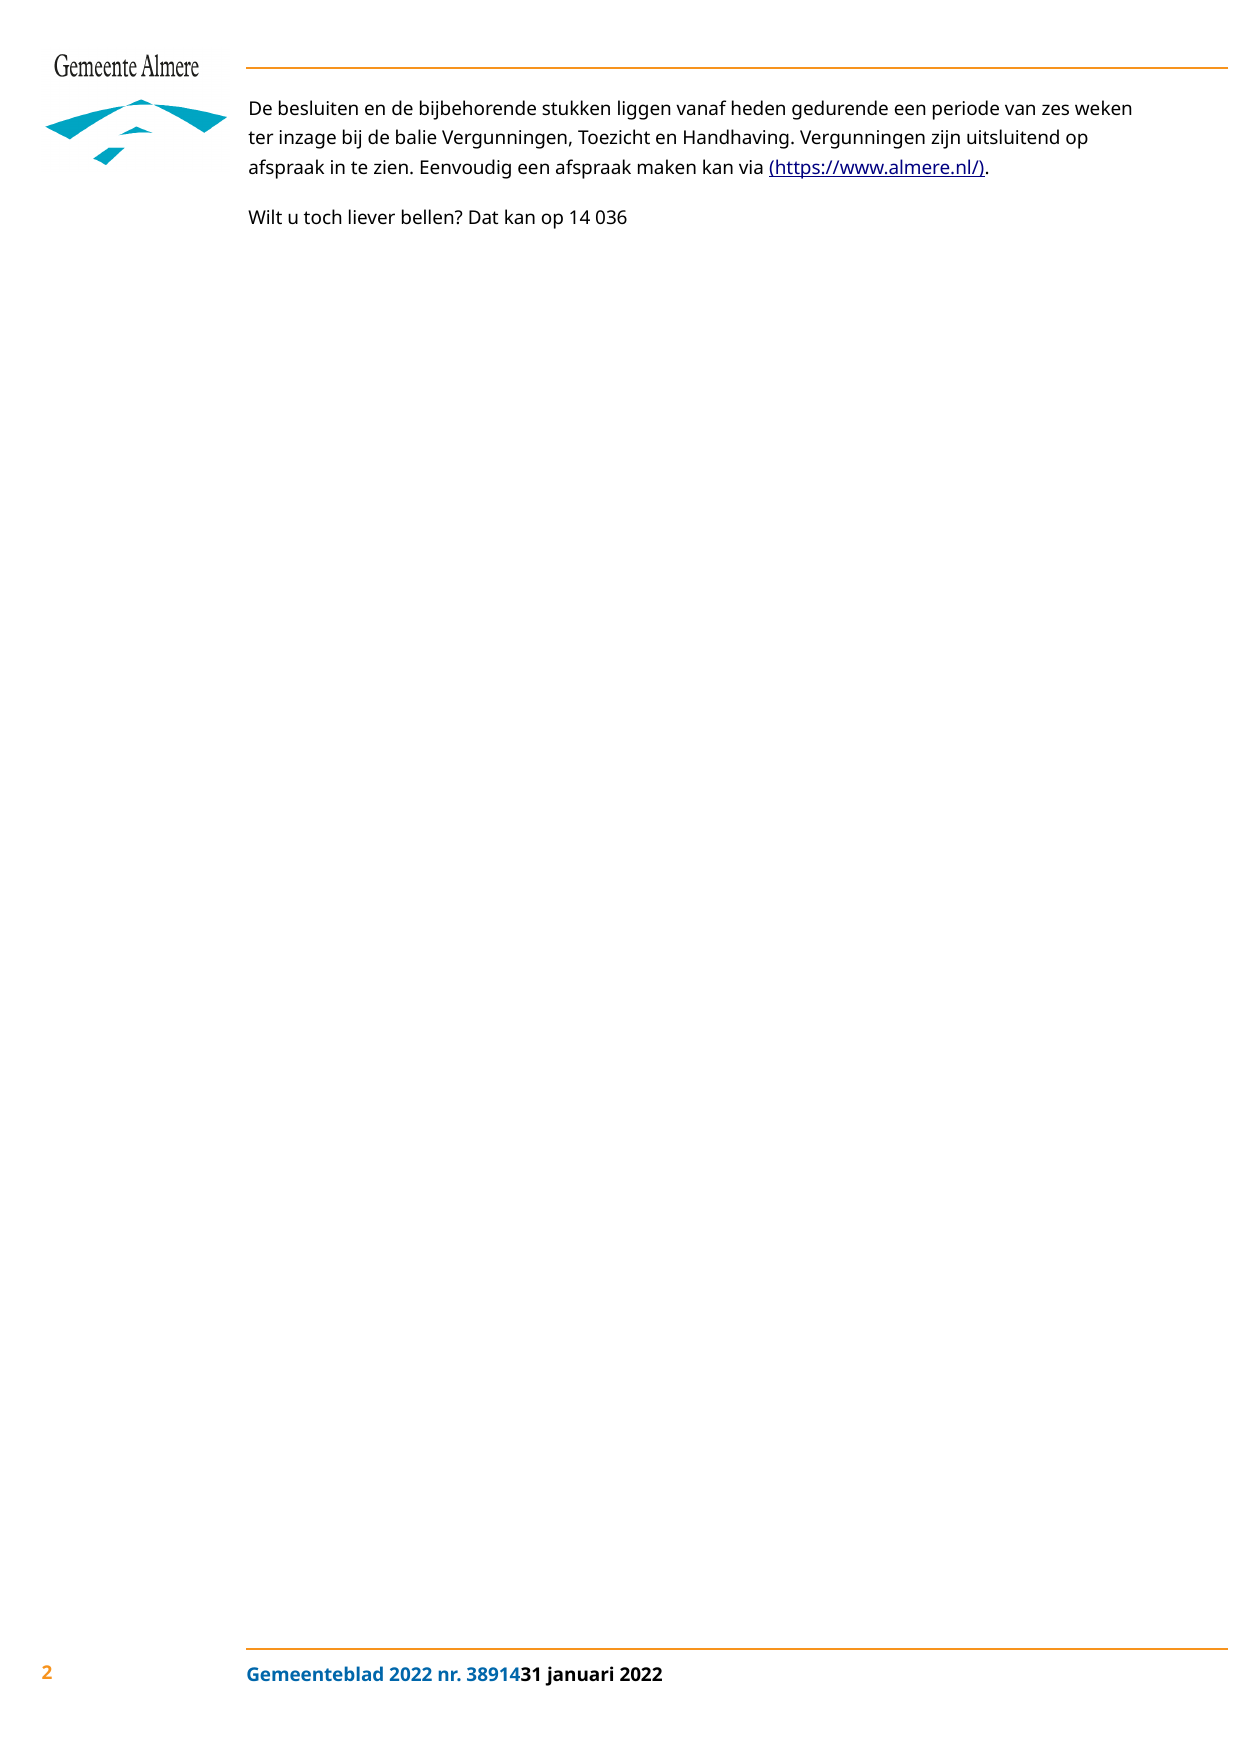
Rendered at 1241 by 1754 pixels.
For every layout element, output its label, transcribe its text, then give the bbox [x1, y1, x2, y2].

text De besluiten en de bijbehorende stukken liggen vanaf heden gedurende een periode van zes weken ter inzage bij de balie Vergunningen, Toezicht en Handhaving. Vergunningen zijn uitsluitend op afspraak in te zien. Eenvoudig een afspraak maken kan via (https://www.almere.nl/). [248, 95, 1152, 180]
picture [41, 47, 231, 172]
text Wilt u toch liever bellen? Dat kan op 14 036 [248, 204, 1152, 230]
